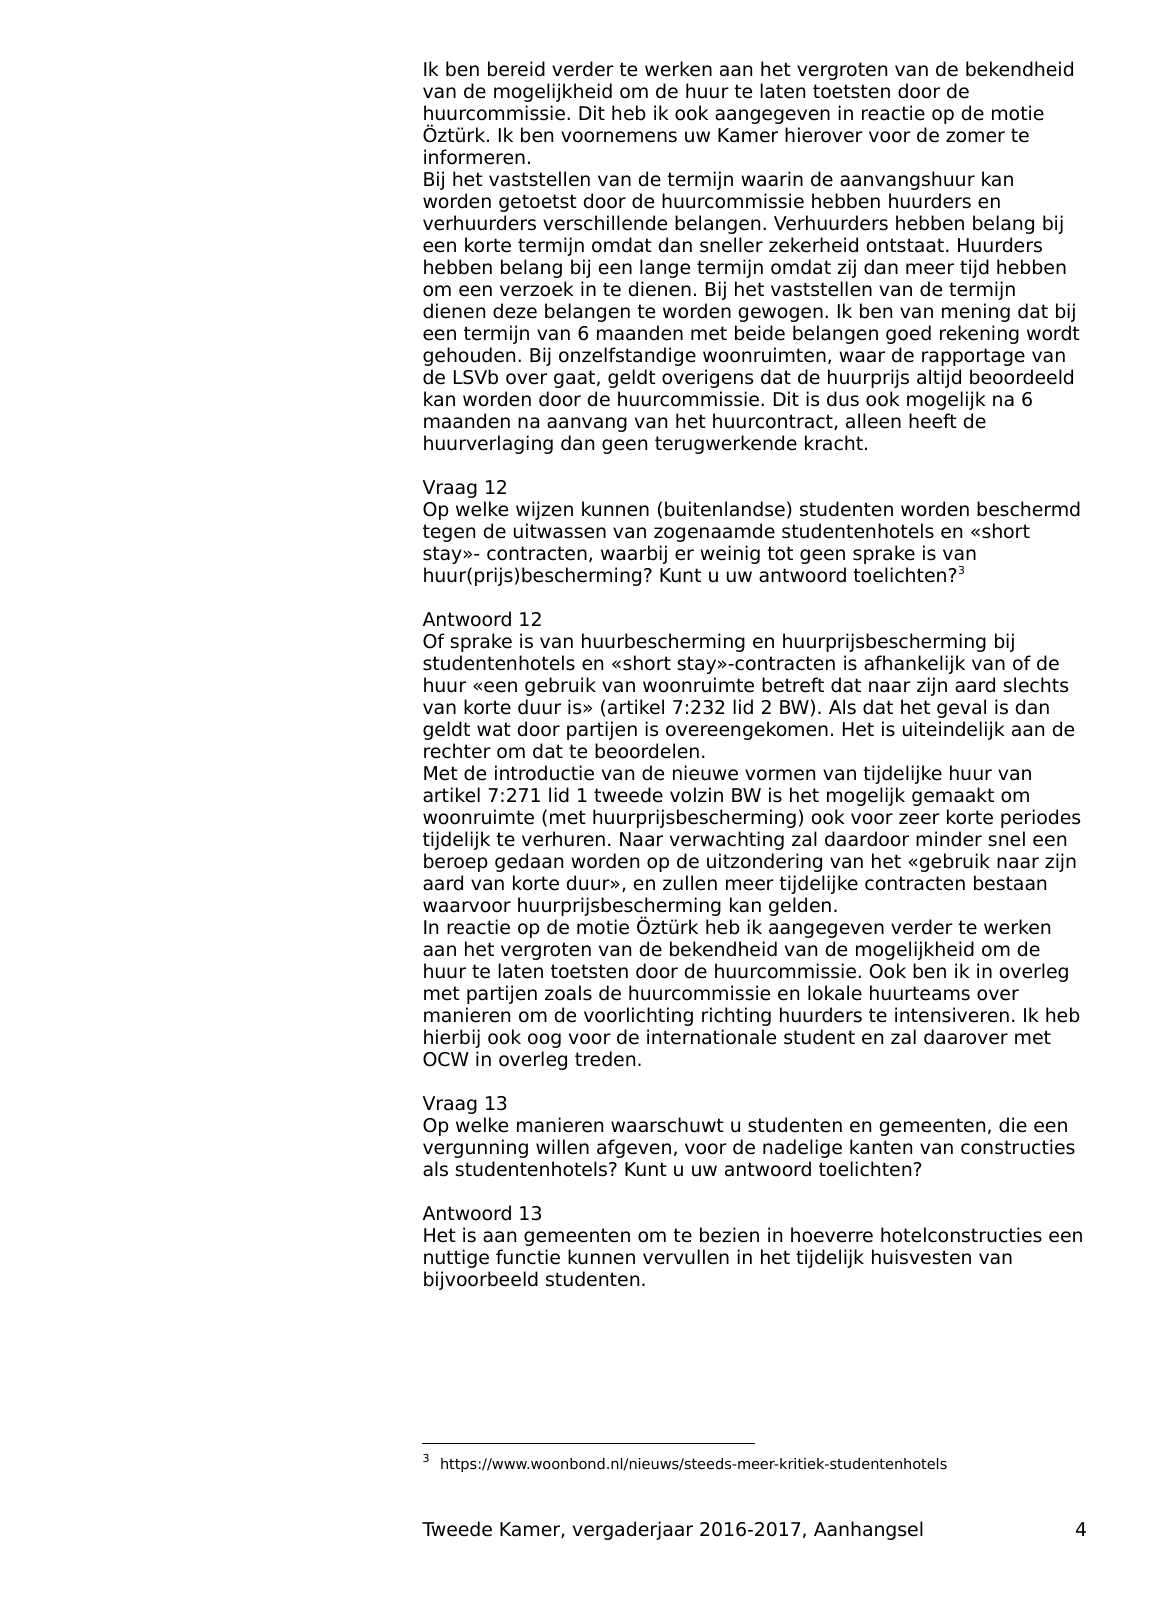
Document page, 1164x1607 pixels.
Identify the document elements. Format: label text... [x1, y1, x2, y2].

text Op welke manieren waarschuwt u studenten en gemeenten, die een vergunning willen afgeven, voor de nadelige kanten van constructies als studentenhotels? Kunt u uw antwoord toelichten? [422, 1115, 1087, 1181]
text Antwoord 13 [422, 1203, 1087, 1225]
text Bij het vaststellen van de termijn waarin de aanvangshuur kan worden getoetst door de huurcommissie hebben huurders en verhuurders verschillende belangen. Verhuurders hebben belang bij een korte termijn omdat dan sneller zekerheid ontstaat. Huurders hebben belang bij een lange termijn omdat zij dan meer tijd hebben om een verzoek in te dienen. Bij het vaststellen van de termijn dienen deze belangen te worden gewogen. Ik ben van mening dat bij een termijn van 6 maanden met beide belangen goed rekening wordt gehouden. Bij onzelfstandige woonruimten, waar de rapportage van de LSVb over gaat, geldt overigens dat de huurprijs altijd beoordeeld kan worden door de huurcommissie. Dit is dus ook mogelijk na 6 maanden na aanvang van het huurcontract, alleen heeft de huurverlaging dan geen terugwerkende kracht. [422, 169, 1087, 455]
text Of sprake is van huurbescherming en huurprijsbescherming bij studentenhotels en «short stay»-contracten is afhankelijk van of de huur «een gebruik van woonruimte betreft dat naar zijn aard slechts van korte duur is» (artikel 7:232 lid 2 BW). Als dat het geval is dan geldt wat door partijen is overeengekomen. Het is uiteindelijk aan de rechter om dat te beoordelen. [422, 631, 1087, 763]
text In reactie op de motie Öztürk heb ik aangegeven verder te werken aan het vergroten van de bekendheid van de mogelijkheid om de huur te laten toetsten door de huurcommissie. Ook ben ik in overleg met partijen zoals de huurcommissie en lokale huurteams over manieren om de voorlichting richting huurders te intensiveren. Ik heb hierbij ook oog voor de internationale student en zal daarover met OCW in overleg treden. [422, 917, 1087, 1071]
text Het is aan gemeenten om te bezien in hoeverre hotelconstructies een nuttige functie kunnen vervullen in het tijdelijk huisvesten van bijvoorbeeld studenten. [422, 1225, 1087, 1291]
text https://www.woonbond.nl/nieuws/steeds-meer-kritiek-studentenhotels [422, 1452, 1087, 1474]
text Vraag 13 [422, 1093, 1087, 1115]
text Ik ben bereid verder te werken aan het vergroten van de bekendheid van de mogelijkheid om de huur te laten toetsten door de huurcommissie. Dit heb ik ook aangegeven in reactie op de motie Öztürk. Ik ben voornemens uw Kamer hierover voor de zomer te informeren. [422, 59, 1087, 169]
text Op welke wijzen kunnen (buitenlandse) studenten worden beschermd tegen de uitwassen van zogenaamde studentenhotels en «short stay»- contracten, waarbij er weinig tot geen sprake is van huur(prijs)bescherming? Kunt u uw antwoord toelichten? [422, 499, 1087, 587]
text Vraag 12 [422, 477, 1087, 499]
text Met de introductie van de nieuwe vormen van tijdelijke huur van artikel 7:271 lid 1 tweede volzin BW is het mogelijk gemaakt om woonruimte (met huurprijsbescherming) ook voor zeer korte periodes tijdelijk te verhuren. Naar verwachting zal daardoor minder snel een beroep gedaan worden op de uitzondering van het «gebruik naar zijn aard van korte duur», en zullen meer tijdelijke contracten bestaan waarvoor huurprijsbescherming kan gelden. [422, 763, 1087, 917]
text Antwoord 12 [422, 609, 1087, 631]
